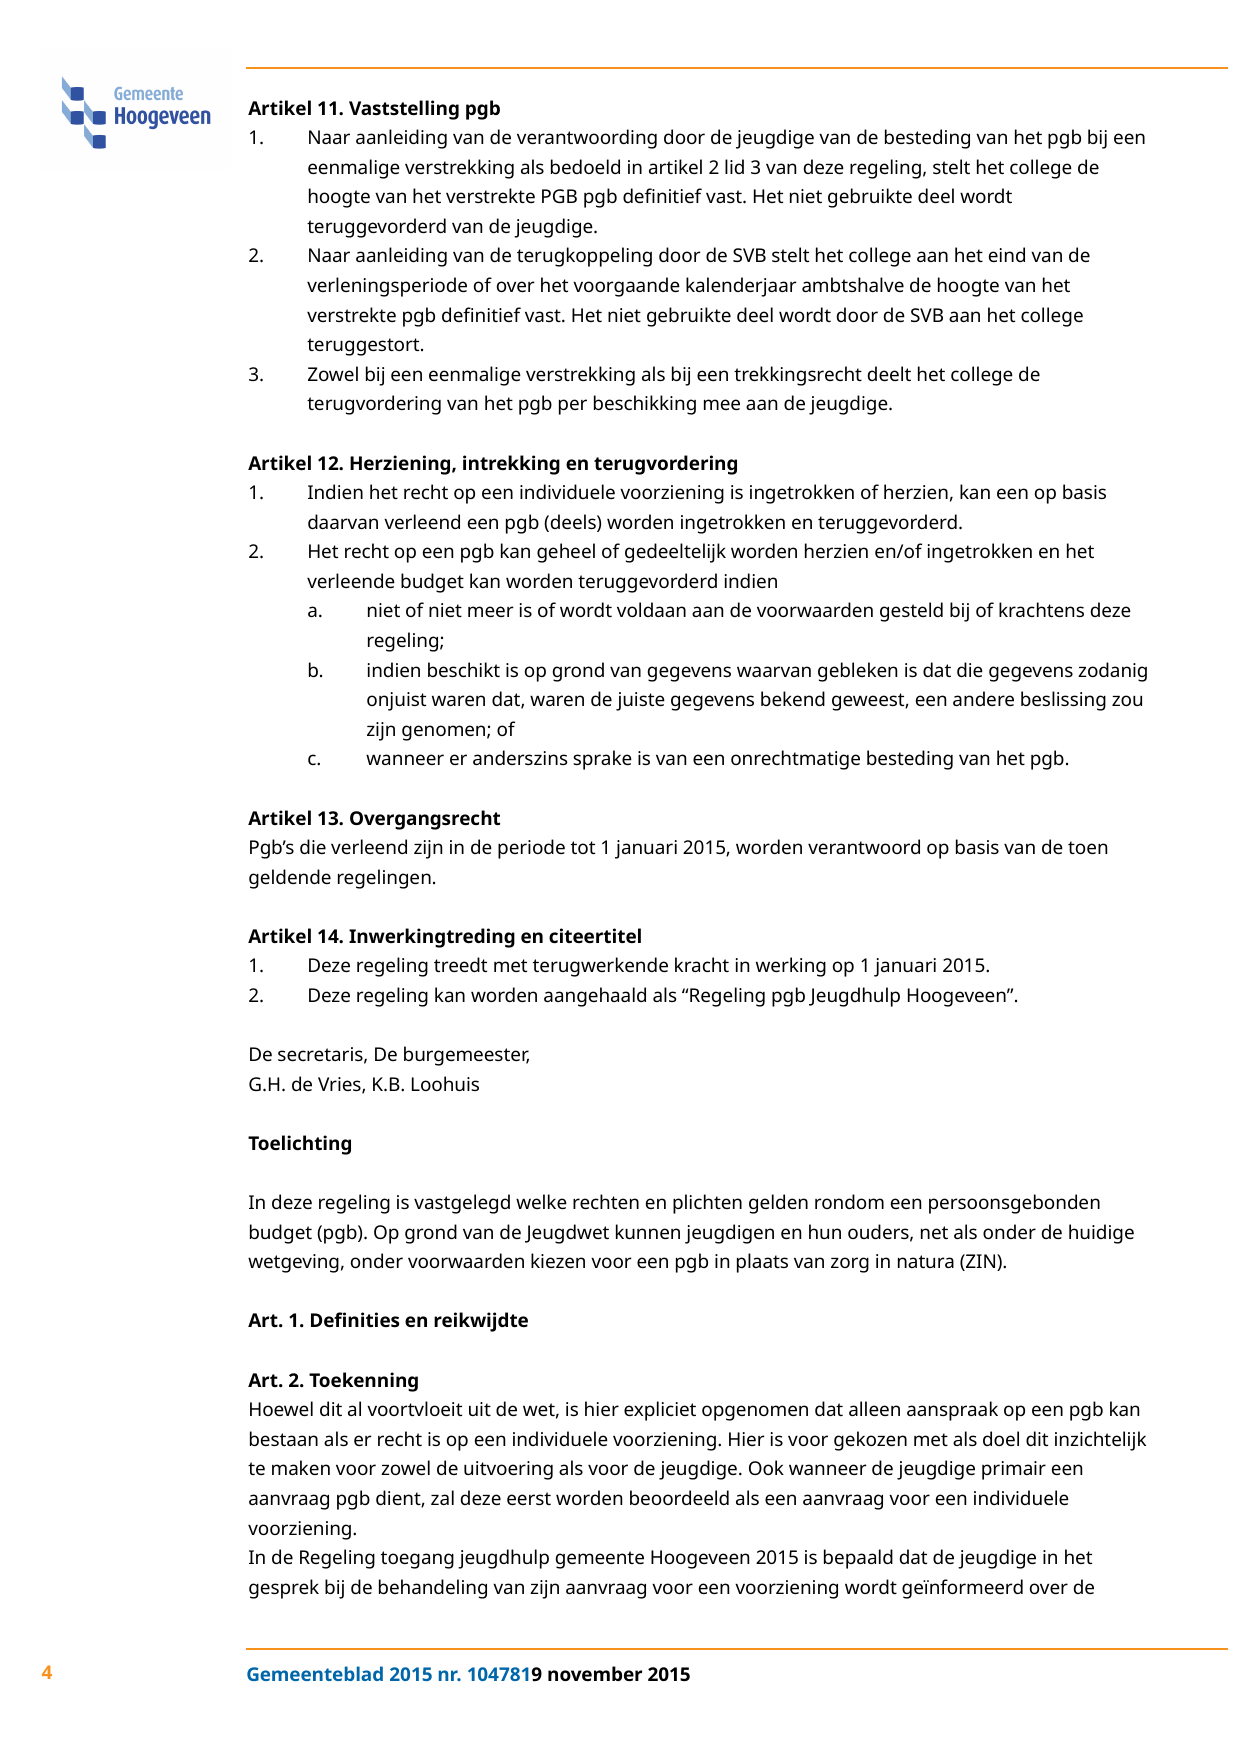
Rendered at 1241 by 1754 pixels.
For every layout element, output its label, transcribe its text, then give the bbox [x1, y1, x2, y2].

list Deze regeling kan worden aangehaald als “Regeling pgb Jeugdhulp Hoogeveen”. [248, 982, 1152, 1008]
text Artikel 11. Vaststelling pgb [248, 95, 1152, 121]
list Naar aanleiding van de verantwoording door de jeugdige van de besteding van het pgb bij een eenmalige verstrekking als bedoeld in artikel 2 lid 3 van deze regeling, stelt het college de hoogte van het verstrekte PGB pgb definitief vast. Het niet gebruikte deel wordt teruggevorderd van de jeugdige. [248, 124, 1152, 239]
text Artikel 14. Inwerkingtreding en citeertitel [248, 923, 1152, 949]
list niet of niet meer is of wordt voldaan aan de voorwaarden gesteld bij of krachtens deze regeling; [307, 598, 1152, 653]
text Art. 2. Toekenning [248, 1367, 1152, 1393]
list wanneer er anderszins sprake is van een onrechtmatige besteding van het pgb. [307, 746, 1152, 771]
text Toelichting [248, 1130, 1152, 1156]
text In deze regeling is vastgelegd welke rechten en plichten gelden rondom een persoonsgebonden budget (pgb). Op grond van de Jeugdwet kunnen jeugdigen en hun ouders, net als onder de huidige wetgeving, onder voorwaarden kiezen voor een pgb in plaats van zorg in natura (ZIN). [248, 1189, 1152, 1274]
list Deze regeling treedt met terugwerkende kracht in werking op 1 januari 2015. [248, 953, 1152, 978]
list Zowel bij een eenmalige verstrekking als bij een trekkingsrecht deelt het college de terugvordering van het pgb per beschikking mee aan de jeugdige. [248, 361, 1152, 416]
text Art. 1. Definities en reikwijdte [248, 1308, 1152, 1333]
list Naar aanleiding van de terugkoppeling door de SVB stelt het college aan het eind van de verleningsperiode of over het voorgaande kalenderjaar ambtshalve de hoogte van het verstrekte pgb definitief vast. Het niet gebruikte deel wordt door de SVB aan het college teruggestort. [248, 243, 1152, 357]
text In de Regeling toegang jeugdhulp gemeente Hoogeveen 2015 is bepaald dat de jeugdige in het gesprek bij de behandeling van zijn aanvraag voor een voorziening wordt geïnformeerd over de [248, 1544, 1152, 1600]
text Pgb’s die verleend zijn in de periode tot 1 januari 2015, worden verantwoord op basis van de toen geldende regelingen. [248, 834, 1152, 890]
list indien beschikt is op grond van gegevens waarvan gebleken is dat die gegevens zodanig onjuist waren dat, waren de juiste gegevens bekend geweest, een andere beslissing zou zijn genomen; of [307, 657, 1152, 742]
list Indien het recht op een individuele voorziening is ingetrokken of herzien, kan een op basis daarvan verleend een pgb (deels) worden ingetrokken en teruggevorderd. [248, 479, 1152, 535]
text Hoewel dit al voortvloeit uit de wet, is hier expliciet opgenomen dat alleen aanspraak op een pgb kan bestaan als er recht is op een individuele voorziening. Hier is voor gekozen met als doel dit inzichtelijk te maken voor zowel de uitvoering als voor de jeugdige. Ook wanneer de jeugdige primair een aanvraag pgb dient, zal deze eerst worden beoordeeld als een aanvraag voor een individuele voorziening. [248, 1396, 1152, 1541]
text Artikel 12. Herziening, intrekking en terugvordering [248, 450, 1152, 476]
text Artikel 13. Overgangsrecht [248, 805, 1152, 831]
picture [41, 47, 231, 172]
list Het recht op een pgb kan geheel of gedeeltelijk worden herzien en/of ingetrokken en het verleende budget kan worden teruggevorderd indien [248, 538, 1152, 594]
text G.H. de Vries, K.B. Loohuis [248, 1071, 1152, 1097]
text De secretaris, De burgemeester, [248, 1041, 1152, 1067]
